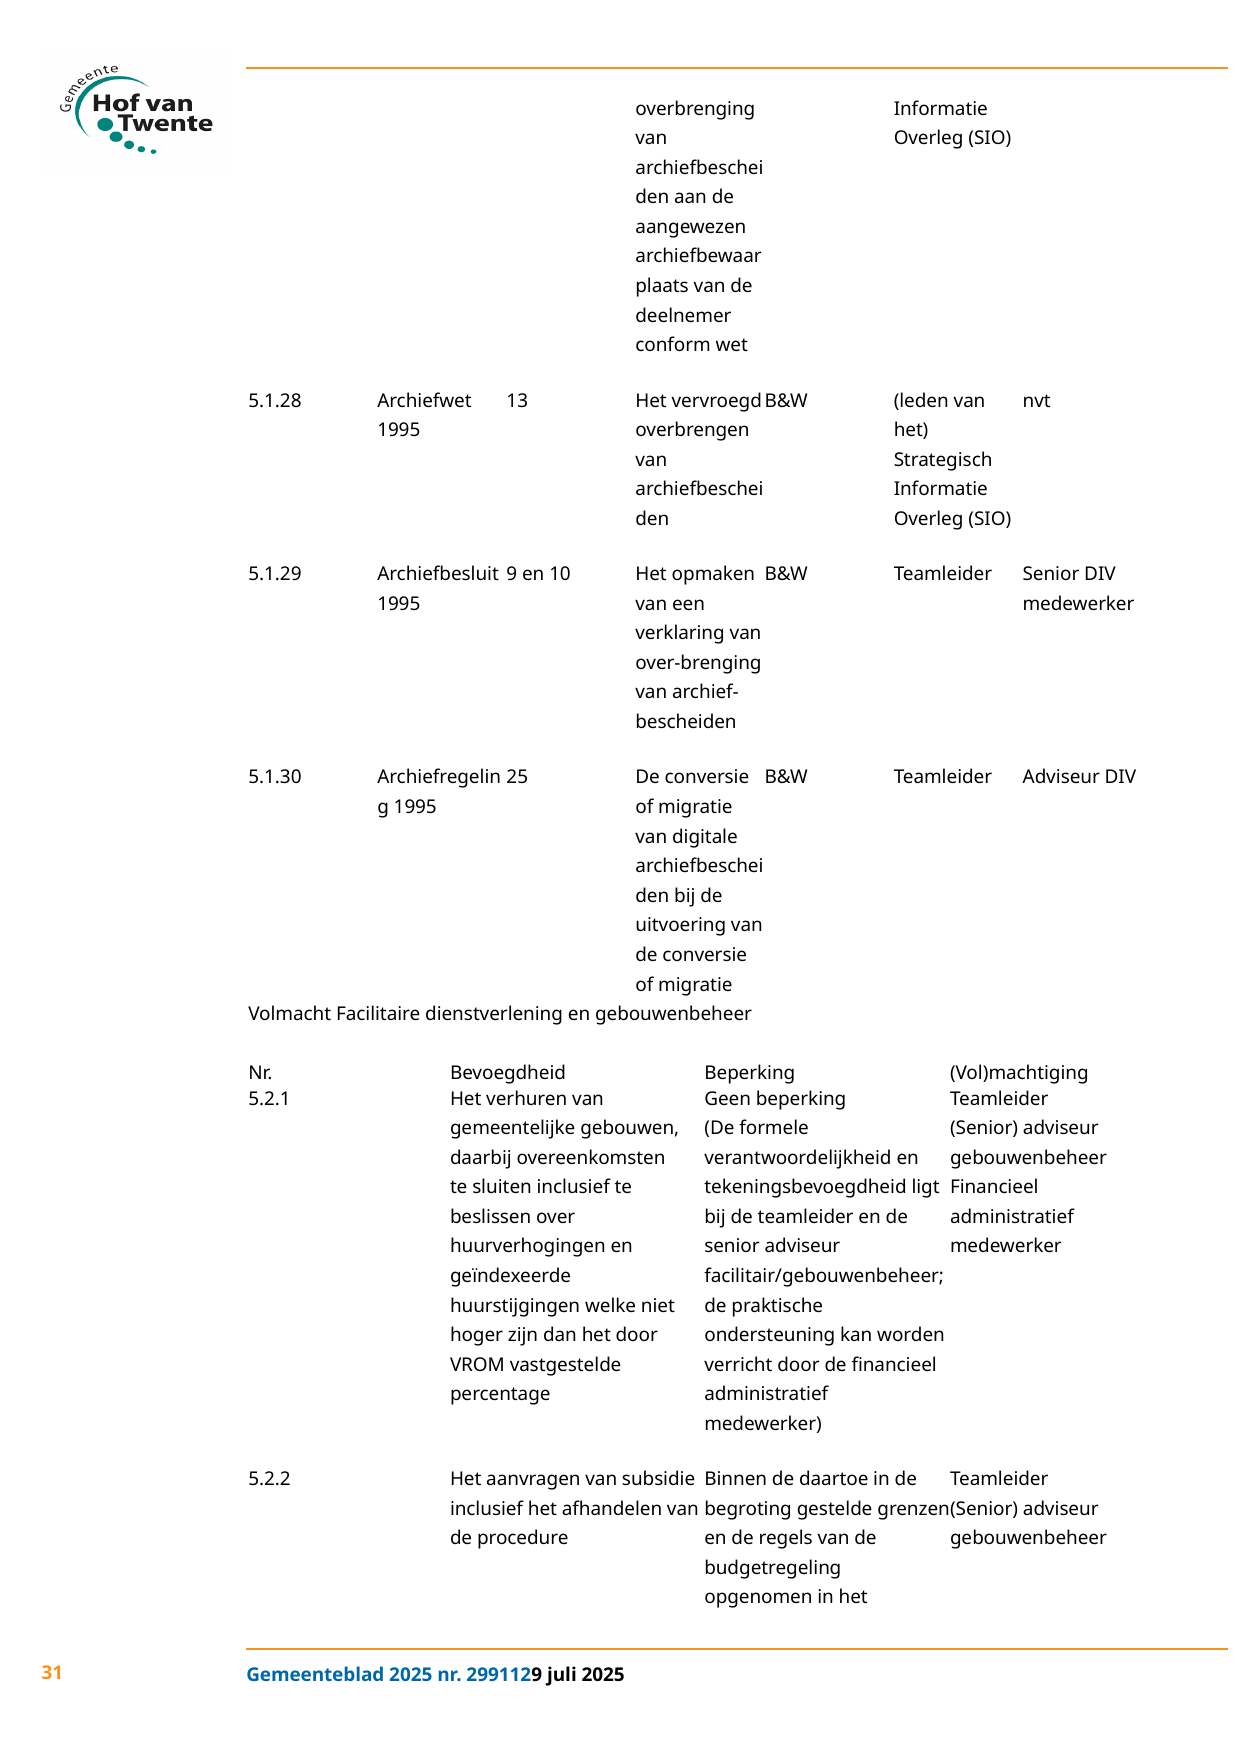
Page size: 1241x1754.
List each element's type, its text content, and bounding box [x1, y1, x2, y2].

table_cell Teamleider [894, 764, 1022, 996]
table_cell Teamleider (Senior) adviseur gebouwenbeheer Financieel administratief medewerker [950, 1085, 1152, 1465]
table_cell B&W [764, 764, 893, 996]
table_cell (leden van het) Strategisch Informatie Overleg (SIO) [894, 387, 1022, 560]
table_cell [377, 95, 506, 387]
table_cell B&W [764, 560, 893, 764]
table_cell Adviseur DIV [1023, 764, 1152, 996]
table_cell De conversie of migratie van digitale archiefbescheiden bij de uitvoering van de conversie of migratie [635, 764, 764, 996]
table_cell Senior DIV medewerker [1023, 560, 1152, 764]
table_cell [1023, 95, 1152, 387]
table_cell Archiefregeling 1995 [377, 764, 506, 996]
table_cell overbrenging van archiefbescheiden aan de aangewezen archiefbewaarplaats van de deelnemer conform wet [635, 95, 764, 387]
table_header Beperking [704, 1059, 950, 1085]
table_cell 25 [506, 764, 635, 996]
table_cell nvt [1023, 387, 1152, 560]
table_cell Het verhuren van gemeentelijke gebouwen, daarbij overeenkomsten te sluiten inclusief te beslissen over huurverhogingen en geïndexeerde huurstijgingen welke niet hoger zijn dan het door VROM vastgestelde percentage [450, 1085, 704, 1465]
table_cell Geen beperking (De formele verantwoordelijkheid en tekeningsbevoegdheid ligt bij de teamleider en de senior adviseur facilitair/gebouwenbeheer; de praktische ondersteuning kan worden verricht door de financieel administratief medewerker) [704, 1085, 950, 1465]
table_cell 5.1.29 [248, 560, 377, 764]
table_cell Het vervroegd overbrengen van archiefbescheiden [635, 387, 764, 560]
table_cell B&W [764, 387, 893, 560]
table_header Bevoegdheid [450, 1059, 704, 1085]
text Volmacht Facilitaire dienstverlening en gebouwenbeheer [248, 1000, 1152, 1025]
table_cell Het opmaken van een verklaring van over-brenging van archief-bescheiden [635, 560, 764, 764]
table_cell Teamleider (Senior) adviseur gebouwenbeheer [950, 1465, 1152, 1609]
table_header Nr. [248, 1059, 450, 1085]
table_cell Binnen de daartoe in de begroting gestelde grenzen en de regels van de budgetregeling opgenomen in het [704, 1465, 950, 1609]
table_cell 13 [506, 387, 635, 560]
table_cell [248, 95, 377, 387]
table_cell 5.2.2 [248, 1465, 450, 1609]
table_header (Vol)machtiging [950, 1059, 1152, 1085]
table_cell Teamleider [894, 560, 1022, 764]
table_cell [764, 95, 893, 387]
table_cell 5.1.28 [248, 387, 377, 560]
table_cell [506, 95, 635, 387]
table_cell Informatie Overleg (SIO) [894, 95, 1022, 387]
table_cell Archiefwet 1995 [377, 387, 506, 560]
picture [41, 47, 231, 172]
table_cell Archiefbesluit 1995 [377, 560, 506, 764]
table_cell 9 en 10 [506, 560, 635, 764]
table_cell 5.2.1 [248, 1085, 450, 1465]
table_cell 5.1.30 [248, 764, 377, 996]
table_cell Het aanvragen van subsidie inclusief het afhandelen van de procedure [450, 1465, 704, 1609]
